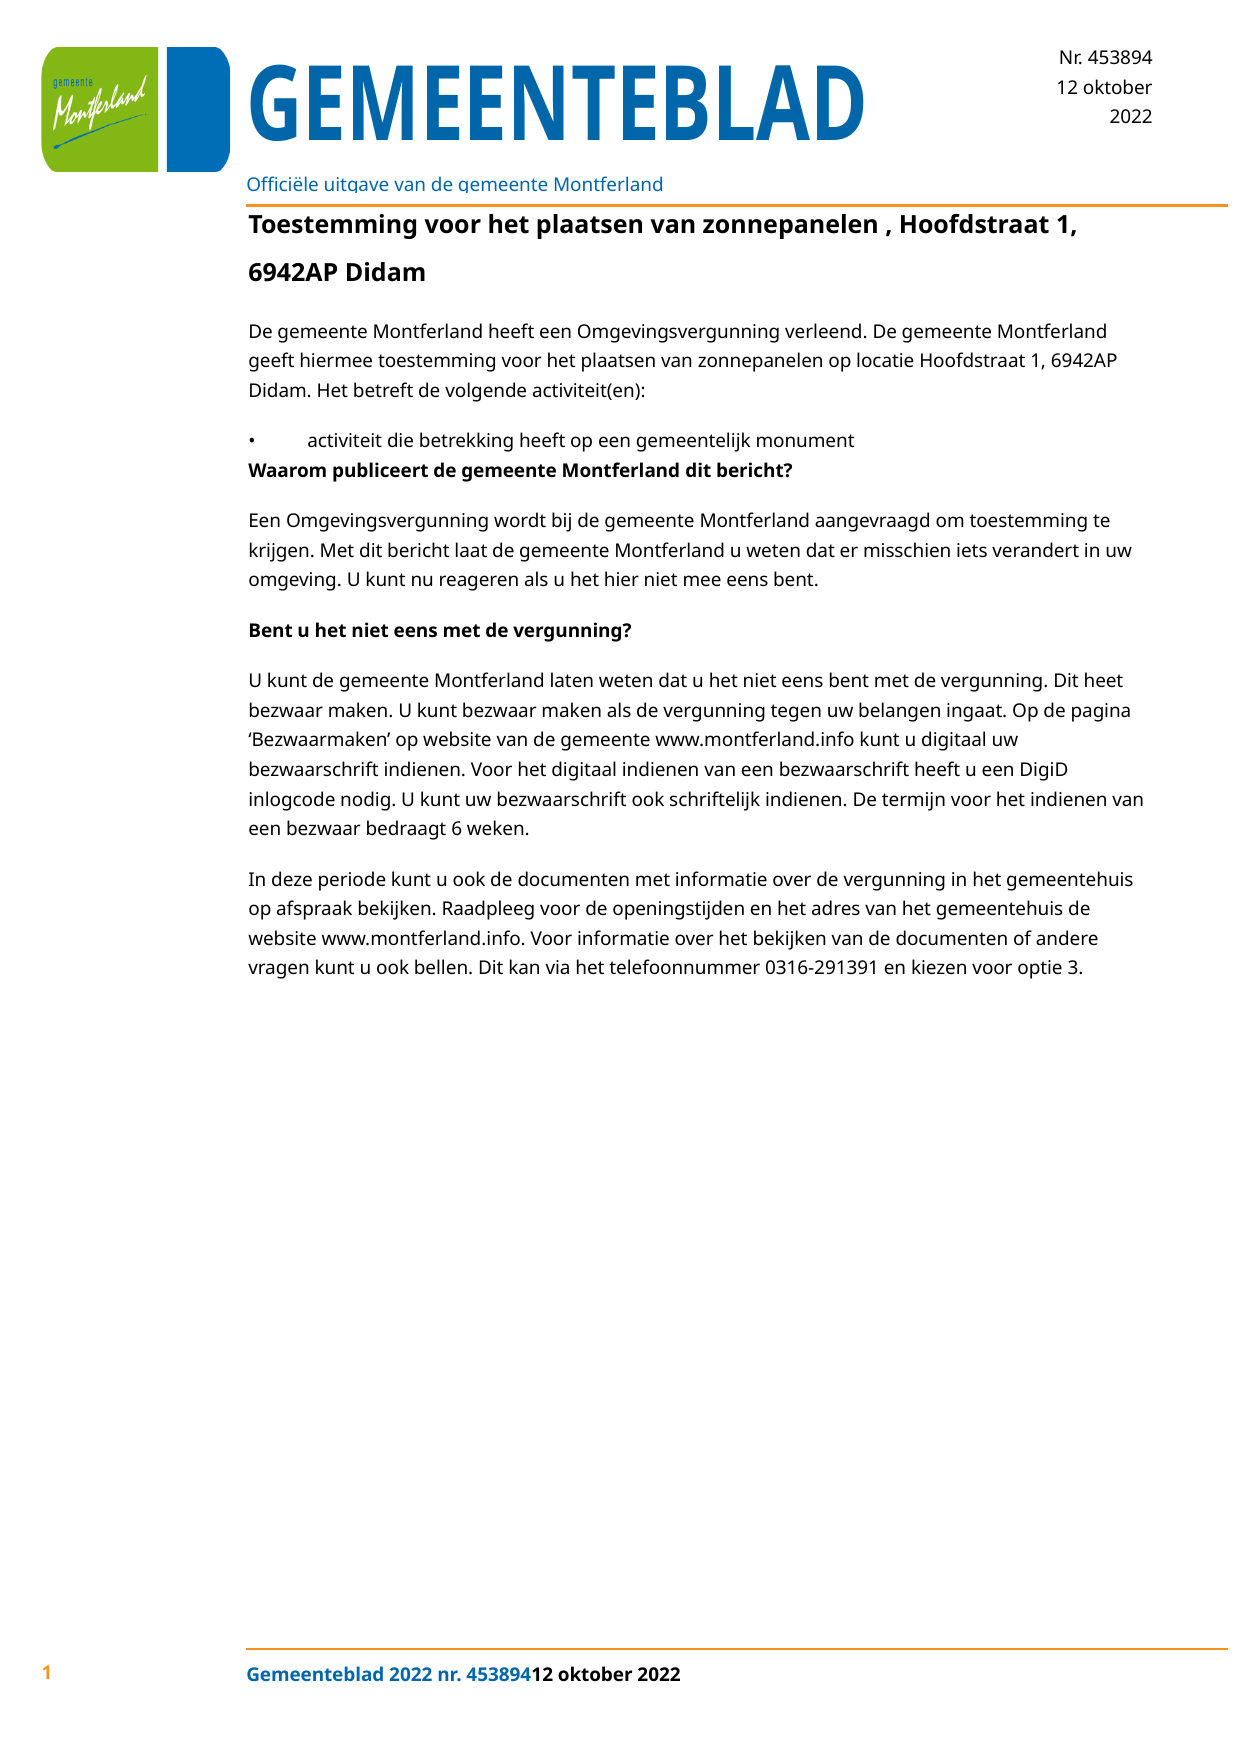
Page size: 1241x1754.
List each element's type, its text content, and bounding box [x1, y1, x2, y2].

text U kunt de gemeente Montferland laten weten dat u het niet eens bent met de vergunning. Dit heet bezwaar maken. U kunt bezwaar maken als de vergunning tegen uw belangen ingaat. Op de pagina ‘Bezwaarmaken’ op website van de gemeente www.montferland.info kunt u digitaal uw bezwaarschrift indienen. Voor het digitaal indienen van een bezwaarschrift heeft u een DigiD inlogcode nodig. U kunt uw bezwaarschrift ook schriftelijk indienen. De termijn voor het indienen van een bezwaar bedraagt 6 weken. [248, 667, 1152, 841]
text In deze periode kunt u ook de documenten met informatie over de vergunning in het gemeentehuis op afspraak bekijken. Raadpleeg voor de openingstijden en het adres van het gemeentehuis de website www.montferland.info. Voor informatie over het bekijken van de documenten of andere vragen kunt u ook bellen. Dit kan via het telefoonnummer 0316-291391 en kiezen voor optie 3. [248, 866, 1152, 980]
text Waarom publiceert de gemeente Montferland dit bericht? [248, 457, 1152, 483]
text Bent u het niet eens met de vergunning? [248, 617, 1152, 643]
text Een Omgevingsvergunning wordt bij de gemeente Montferland aangevraagd om toestemming te krijgen. Met dit bericht laat de gemeente Montferland u weten dat er misschien iets verandert in uw omgeving. U kunt nu reageren als u het hier niet mee eens bent. [248, 507, 1152, 592]
list activiteit die betrekking heeft op een gemeentelijk monument [248, 427, 1152, 453]
picture [41, 47, 231, 172]
text Toestemming voor het plaatsen van zonnepanelen , Hoofdstraat 1, 6942AP Didam [248, 207, 1152, 288]
text De gemeente Montferland heeft een Omgevingsvergunning verleend. De gemeente Montferland geeft hiermee toestemming voor het plaatsen van zonnepanelen op locatie Hoofdstraat 1, 6942AP Didam. Het betreft de volgende activiteit(en): [248, 318, 1152, 403]
